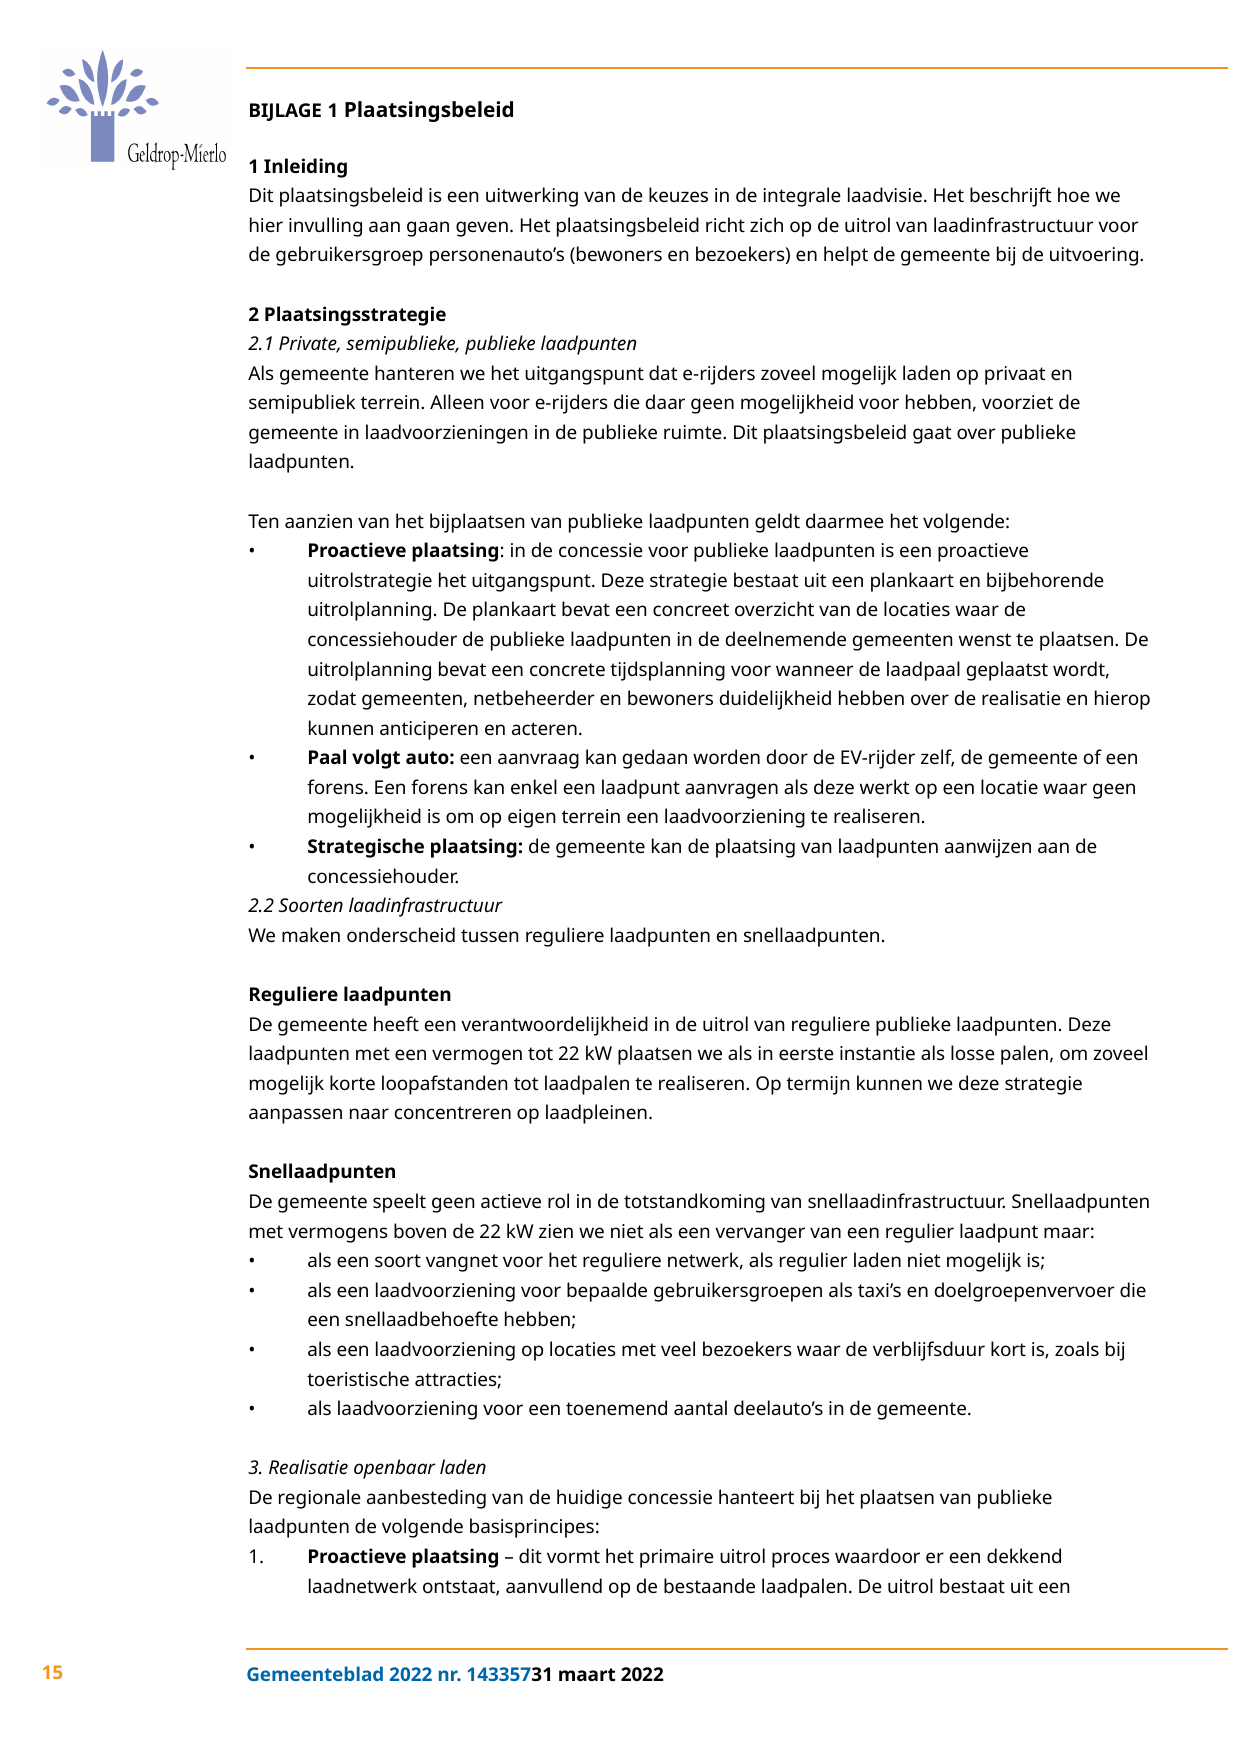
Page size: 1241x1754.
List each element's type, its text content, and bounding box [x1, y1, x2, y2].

text De regionale aanbesteding van de huidige concessie hanteert bij het plaatsen van publieke laadpunten de volgende basisprincipes: [248, 1484, 1152, 1539]
text Dit plaatsingsbeleid is een uitwerking van de keuzes in de integrale laadvisie. Het beschrijft hoe we hier invulling aan gaan geven. Het plaatsingsbeleid richt zich op de uitrol van laadinfrastructuur voor de gebruikersgroep personenauto’s (bewoners en bezoekers) en helpt de gemeente bij de uitvoering. [248, 182, 1152, 267]
list Paal volgt auto: een aanvraag kan gedaan worden door de EV-rijder zelf, de gemeente of een forens. Een forens kan enkel een laadpunt aanvragen als deze werkt op een locatie waar geen mogelijkheid is om op eigen terrein een laadvoorziening te realiseren. [248, 744, 1152, 829]
text De gemeente speelt geen actieve rol in de totstandkoming van snellaadinfrastructuur. Snellaadpunten met vermogens boven de 22 kW zien we niet als een vervanger van een regulier laadpunt maar: [248, 1188, 1152, 1244]
list als laadvoorziening voor een toenemend aantal deelauto’s in de gemeente. [248, 1395, 1152, 1421]
text De gemeente heeft een verantwoordelijkheid in de uitrol van reguliere publieke laadpunten. Deze laadpunten met een vermogen tot 22 kW plaatsen we als in eerste instantie als losse palen, om zoveel mogelijk korte loopafstanden tot laadpalen te realiseren. Op termijn kunnen we deze strategie aanpassen naar concentreren op laadpleinen. [248, 1011, 1152, 1125]
list als een laadvoorziening op locaties met veel bezoekers waar de verblijfsduur kort is, zoals bij toeristische attracties; [248, 1336, 1152, 1392]
text 1 Inleiding [248, 153, 1152, 179]
picture [41, 47, 231, 172]
list Proactieve plaatsing – dit vormt het primaire uitrol proces waardoor er een dekkend laadnetwerk ontstaat, aanvullend op de bestaande laadpalen. De uitrol bestaat uit een [248, 1543, 1152, 1599]
list Strategische plaatsing: de gemeente kan de plaatsing van laadpunten aanwijzen aan de concessiehouder. [248, 833, 1152, 889]
text 2.2 Soorten laadinfrastructuur [248, 892, 1152, 918]
text 2.1 Private, semipublieke, publieke laadpunten [248, 330, 1152, 356]
text BIJLAGE 1 Plaatsingsbeleid [248, 95, 1152, 123]
text Snellaadpunten [248, 1159, 1152, 1184]
text 2 Plaatsingsstrategie [248, 301, 1152, 327]
text Reguliere laadpunten [248, 981, 1152, 1007]
text We maken onderscheid tussen reguliere laadpunten en snellaadpunten. [248, 922, 1152, 948]
list als een soort vangnet voor het reguliere netwerk, als regulier laden niet mogelijk is; [248, 1247, 1152, 1273]
text Als gemeente hanteren we het uitgangspunt dat e-rijders zoveel mogelijk laden op privaat en semipubliek terrein. Alleen voor e-rijders die daar geen mogelijkheid voor hebben, voorziet de gemeente in laadvoorzieningen in de publieke ruimte. Dit plaatsingsbeleid gaat over publieke laadpunten. [248, 360, 1152, 474]
list Proactieve plaatsing: in de concessie voor publieke laadpunten is een proactieve uitrolstrategie het uitgangspunt. Deze strategie bestaat uit een plankaart en bijbehorende uitrolplanning. De plankaart bevat een concreet overzicht van de locaties waar de concessiehouder de publieke laadpunten in de deelnemende gemeenten wenst te plaatsen. De uitrolplanning bevat een concrete tijdsplanning voor wanneer de laadpaal geplaatst wordt, zodat gemeenten, netbeheerder en bewoners duidelijkheid hebben over de realisatie en hierop kunnen anticiperen en acteren. [248, 537, 1152, 741]
list als een laadvoorziening voor bepaalde gebruikersgroepen als taxi’s en doelgroepenvervoer die een snellaadbehoefte hebben; [248, 1277, 1152, 1332]
text Ten aanzien van het bijplaatsen van publieke laadpunten geldt daarmee het volgende: [248, 508, 1152, 534]
text 3. Realisatie openbaar laden [248, 1454, 1152, 1480]
